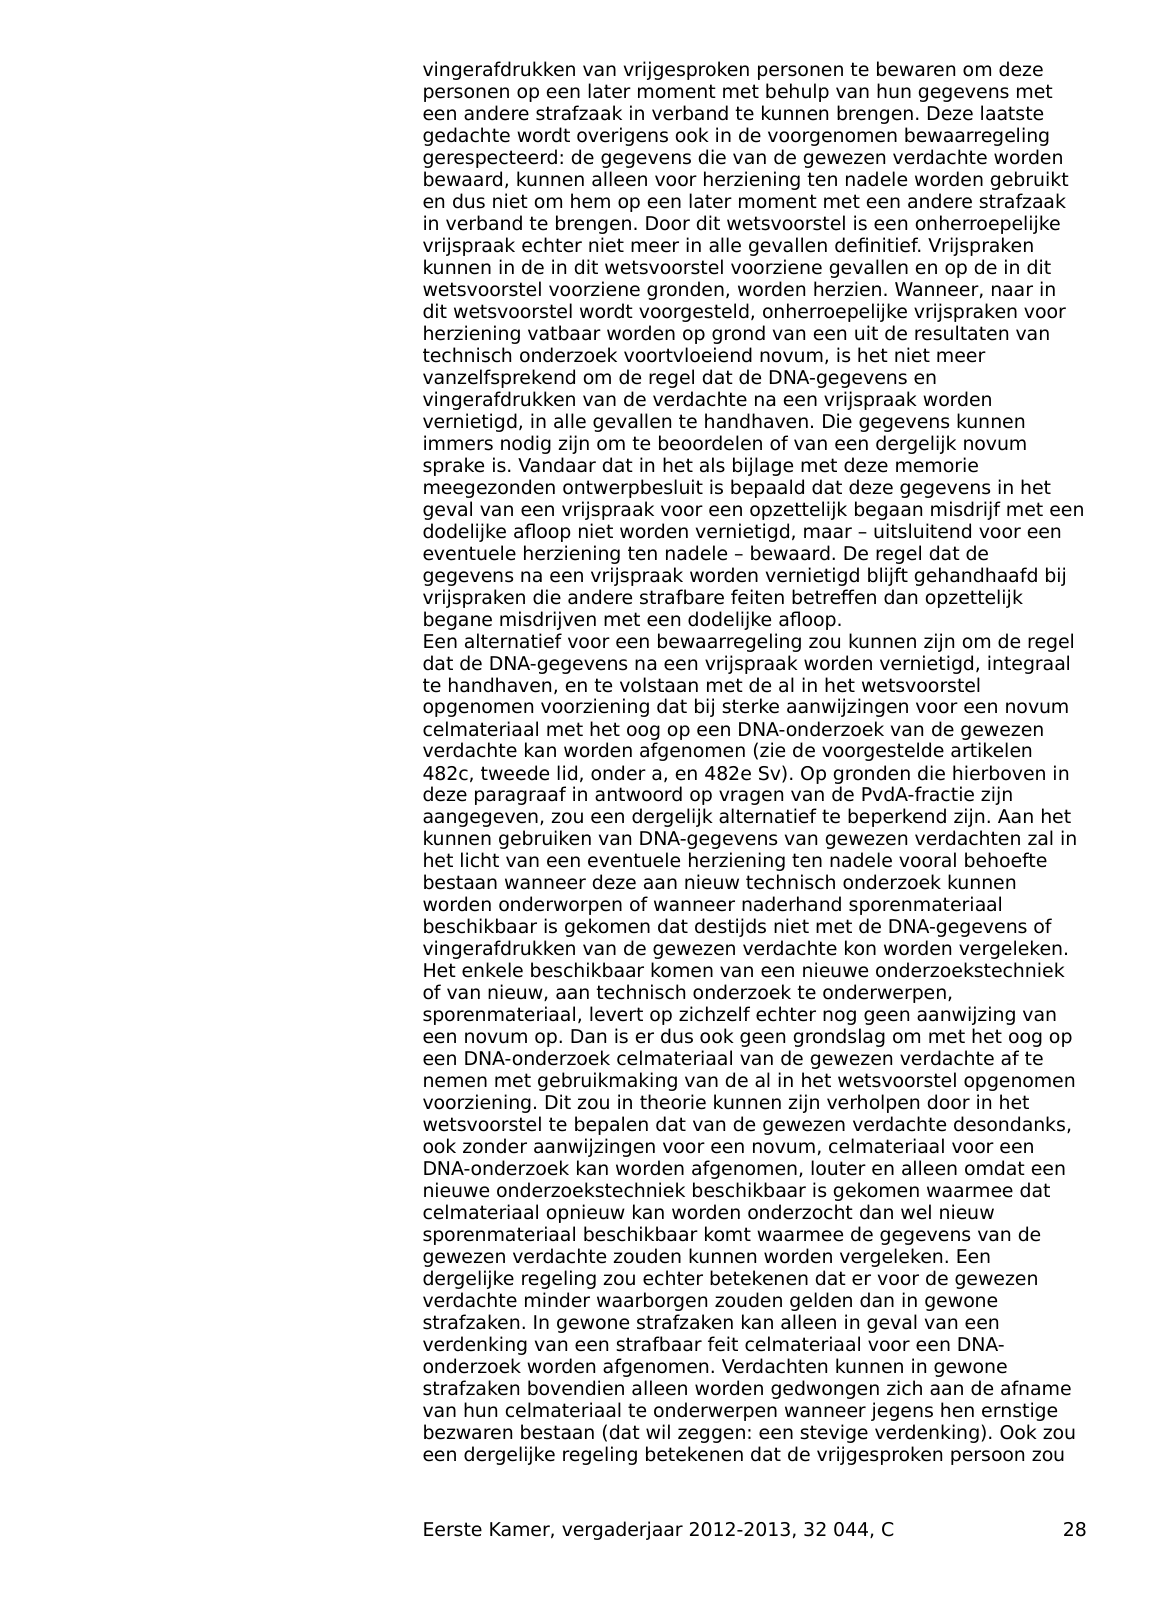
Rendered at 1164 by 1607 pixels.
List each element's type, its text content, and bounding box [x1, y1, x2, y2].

text Een alternatief voor een bewaarregeling zou kunnen zijn om de regel dat de DNA-gegevens na een vrijspraak worden vernietigd, integraal te handhaven, en te volstaan met de al in het wetsvoorstel opgenomen voorziening dat bij sterke aanwijzingen voor een novum celmateriaal met het oog op een DNA-onderzoek van de gewezen verdachte kan worden afgenomen (zie de voorgestelde artikelen 482c, tweede lid, onder a, en 482e Sv). Op gronden die hierboven in deze paragraaf in antwoord op vragen van de PvdA-fractie zijn aangegeven, zou een dergelijk alternatief te beperkend zijn. Aan het kunnen gebruiken van DNA-gegevens van gewezen verdachten zal in het licht van een eventuele herziening ten nadele vooral behoefte bestaan wanneer deze aan nieuw technisch onderzoek kunnen worden onderworpen of wanneer naderhand sporenmateriaal beschikbaar is gekomen dat destijds niet met de DNA-gegevens of vingerafdrukken van de gewezen verdachte kon worden vergeleken. Het enkele beschikbaar komen van een nieuwe onderzoekstechniek of van nieuw, aan technisch onderzoek te onderwerpen, sporenmateriaal, levert op zichzelf echter nog geen aanwijzing van een novum op. Dan is er dus ook geen grondslag om met het oog op een DNA-onderzoek celmateriaal van de gewezen verdachte af te nemen met gebruikmaking van de al in het wetsvoorstel opgenomen voorziening. Dit zou in theorie kunnen zijn verholpen door in het wetsvoorstel te bepalen dat van de gewezen verdachte desondanks, ook zonder aanwijzingen voor een novum, celmateriaal voor een DNA-onderzoek kan worden afgenomen, louter en alleen omdat een nieuwe onderzoekstechniek beschikbaar is gekomen waarmee dat celmateriaal opnieuw kan worden onderzocht dan wel nieuw sporenmateriaal beschikbaar komt waarmee de gegevens van de gewezen verdachte zouden kunnen worden vergeleken. Een dergelijke regeling zou echter betekenen dat er voor de gewezen verdachte minder waarborgen zouden gelden dan in gewone strafzaken. In gewone strafzaken kan alleen in geval van een verdenking van een strafbaar feit celmateriaal voor een DNA-onderzoek worden afgenomen. Verdachten kunnen in gewone strafzaken bovendien alleen worden gedwongen zich aan de afname van hun celmateriaal te onderwerpen wanneer jegens hen ernstige bezwaren bestaan (dat wil zeggen: een stevige verdenking). Ook zou een dergelijke regeling betekenen dat de vrijgesproken persoon zou [422, 631, 1087, 1466]
text vingerafdrukken van vrijgesproken personen te bewaren om deze personen op een later moment met behulp van hun gegevens met een andere strafzaak in verband te kunnen brengen. Deze laatste gedachte wordt overigens ook in de voorgenomen bewaarregeling gerespecteerd: de gegevens die van de gewezen verdachte worden bewaard, kunnen alleen voor herziening ten nadele worden gebruikt en dus niet om hem op een later moment met een andere strafzaak in verband te brengen. Door dit wetsvoorstel is een onherroepelijke vrijspraak echter niet meer in alle gevallen definitief. Vrijspraken kunnen in de in dit wetsvoorstel voorziene gevallen en op de in dit wetsvoorstel voorziene gronden, worden herzien. Wanneer, naar in dit wetsvoorstel wordt voorgesteld, onherroepelijke vrijspraken voor herziening vatbaar worden op grond van een uit de resultaten van technisch onderzoek voortvloeiend novum, is het niet meer vanzelfsprekend om de regel dat de DNA-gegevens en vingerafdrukken van de verdachte na een vrijspraak worden vernietigd, in alle gevallen te handhaven. Die gegevens kunnen immers nodig zijn om te beoordelen of van een dergelijk novum sprake is. Vandaar dat in het als bijlage met deze memorie meegezonden ontwerpbesluit is bepaald dat deze gegevens in het geval van een vrijspraak voor een opzettelijk begaan misdrijf met een dodelijke afloop niet worden vernietigd, maar – uitsluitend voor een eventuele herziening ten nadele – bewaard. De regel dat de gegevens na een vrijspraak worden vernietigd blijft gehandhaafd bij vrijspraken die andere strafbare feiten betreffen dan opzettelijk begane misdrijven met een dodelijke afloop. [422, 59, 1087, 631]
